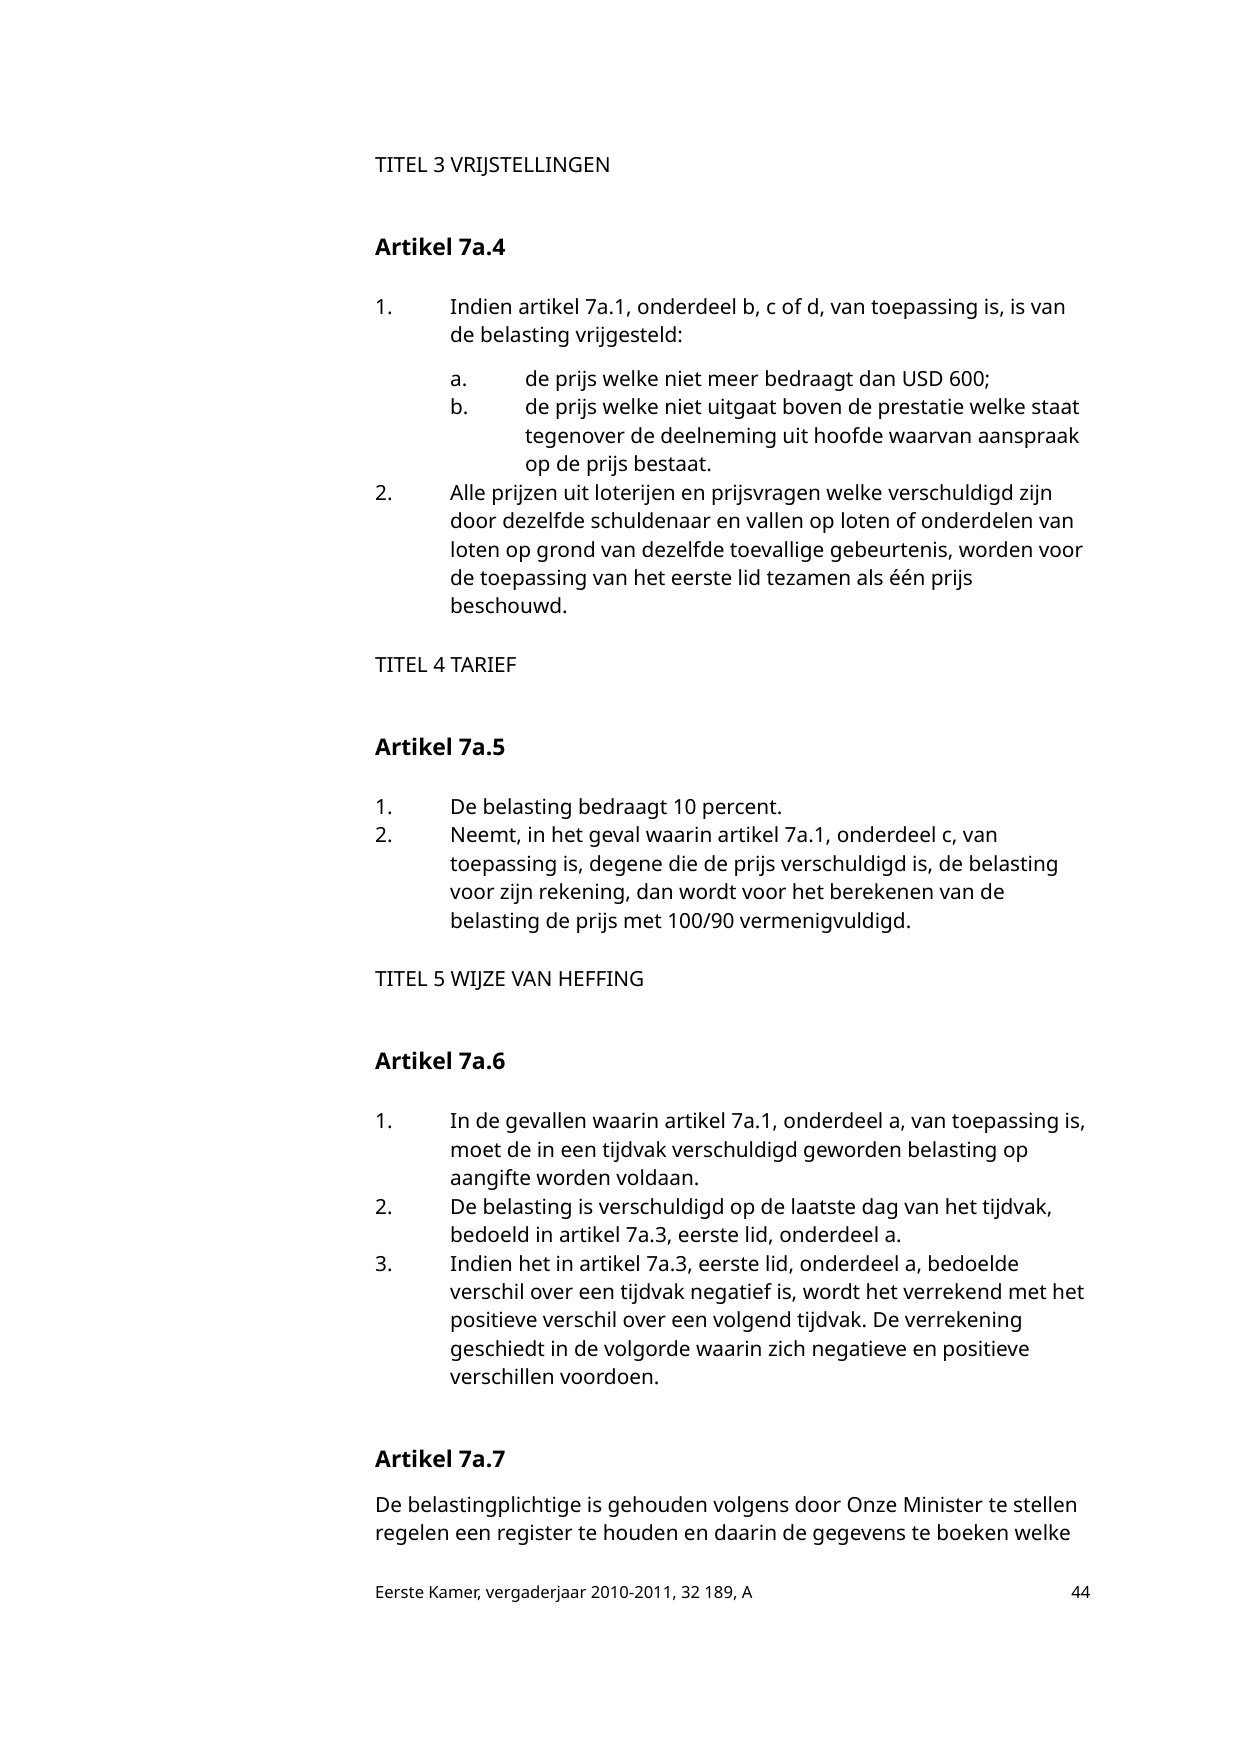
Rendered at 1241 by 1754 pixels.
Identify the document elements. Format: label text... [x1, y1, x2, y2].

subtitle TITEL 4 TARIEF [375, 650, 1090, 678]
subtitle Artikel 7a.7 [375, 1443, 1090, 1475]
list De belasting is verschuldigd op de laatste dag van het tijdvak, bedoeld in artikel 7a.3, eerste lid, onderdeel a. [375, 1192, 1090, 1249]
subtitle TITEL 5 WIJZE VAN HEFFING [375, 964, 1090, 993]
list Alle prijzen uit loterijen en prijsvragen welke verschuldigd zijn door dezelfde schuldenaar en vallen op loten of onderdelen van loten op grond van dezelfde toevallige gebeurtenis, worden voor de toepassing van het eerste lid tezamen als één prijs beschouwd. [375, 478, 1090, 620]
list de prijs welke niet meer bedraagt dan USD 600; [450, 364, 1090, 392]
list In de gevallen waarin artikel 7a.1, onderdeel a, van toepassing is, moet de in een tijdvak verschuldigd geworden belasting op aangifte worden voldaan. [375, 1107, 1090, 1192]
subtitle Artikel 7a.6 [375, 1045, 1090, 1077]
text De belastingplichtige is gehouden volgens door Onze Minister te stellen regelen een register te houden en daarin de gegevens te boeken welke [375, 1490, 1090, 1547]
subtitle Artikel 7a.4 [375, 231, 1090, 262]
subtitle TITEL 3 VRIJSTELLINGEN [375, 150, 1090, 178]
list De belasting bedraagt 10 percent. [375, 792, 1090, 821]
list Indien het in artikel 7a.3, eerste lid, onderdeel a, bedoelde verschil over een tijdvak negatief is, wordt het verrekend met het positieve verschil over een volgend tijdvak. De verrekening geschiedt in de volgorde waarin zich negatieve en positieve verschillen voordoen. [375, 1249, 1090, 1391]
subtitle Artikel 7a.5 [375, 731, 1090, 762]
list Indien artikel 7a.1, onderdeel b, c of d, van toepassing is, is van de belasting vrijgesteld: [375, 292, 1090, 349]
list Neemt, in het geval waarin artikel 7a.1, onderdeel c, van toepassing is, degene die de prijs verschuldigd is, de belasting voor zijn rekening, dan wordt voor het berekenen van de belasting de prijs met 100/90 vermenigvuldigd. [375, 821, 1090, 934]
list de prijs welke niet uitgaat boven de prestatie welke staat tegenover de deelneming uit hoofde waarvan aanspraak op de prijs bestaat. [450, 392, 1090, 478]
